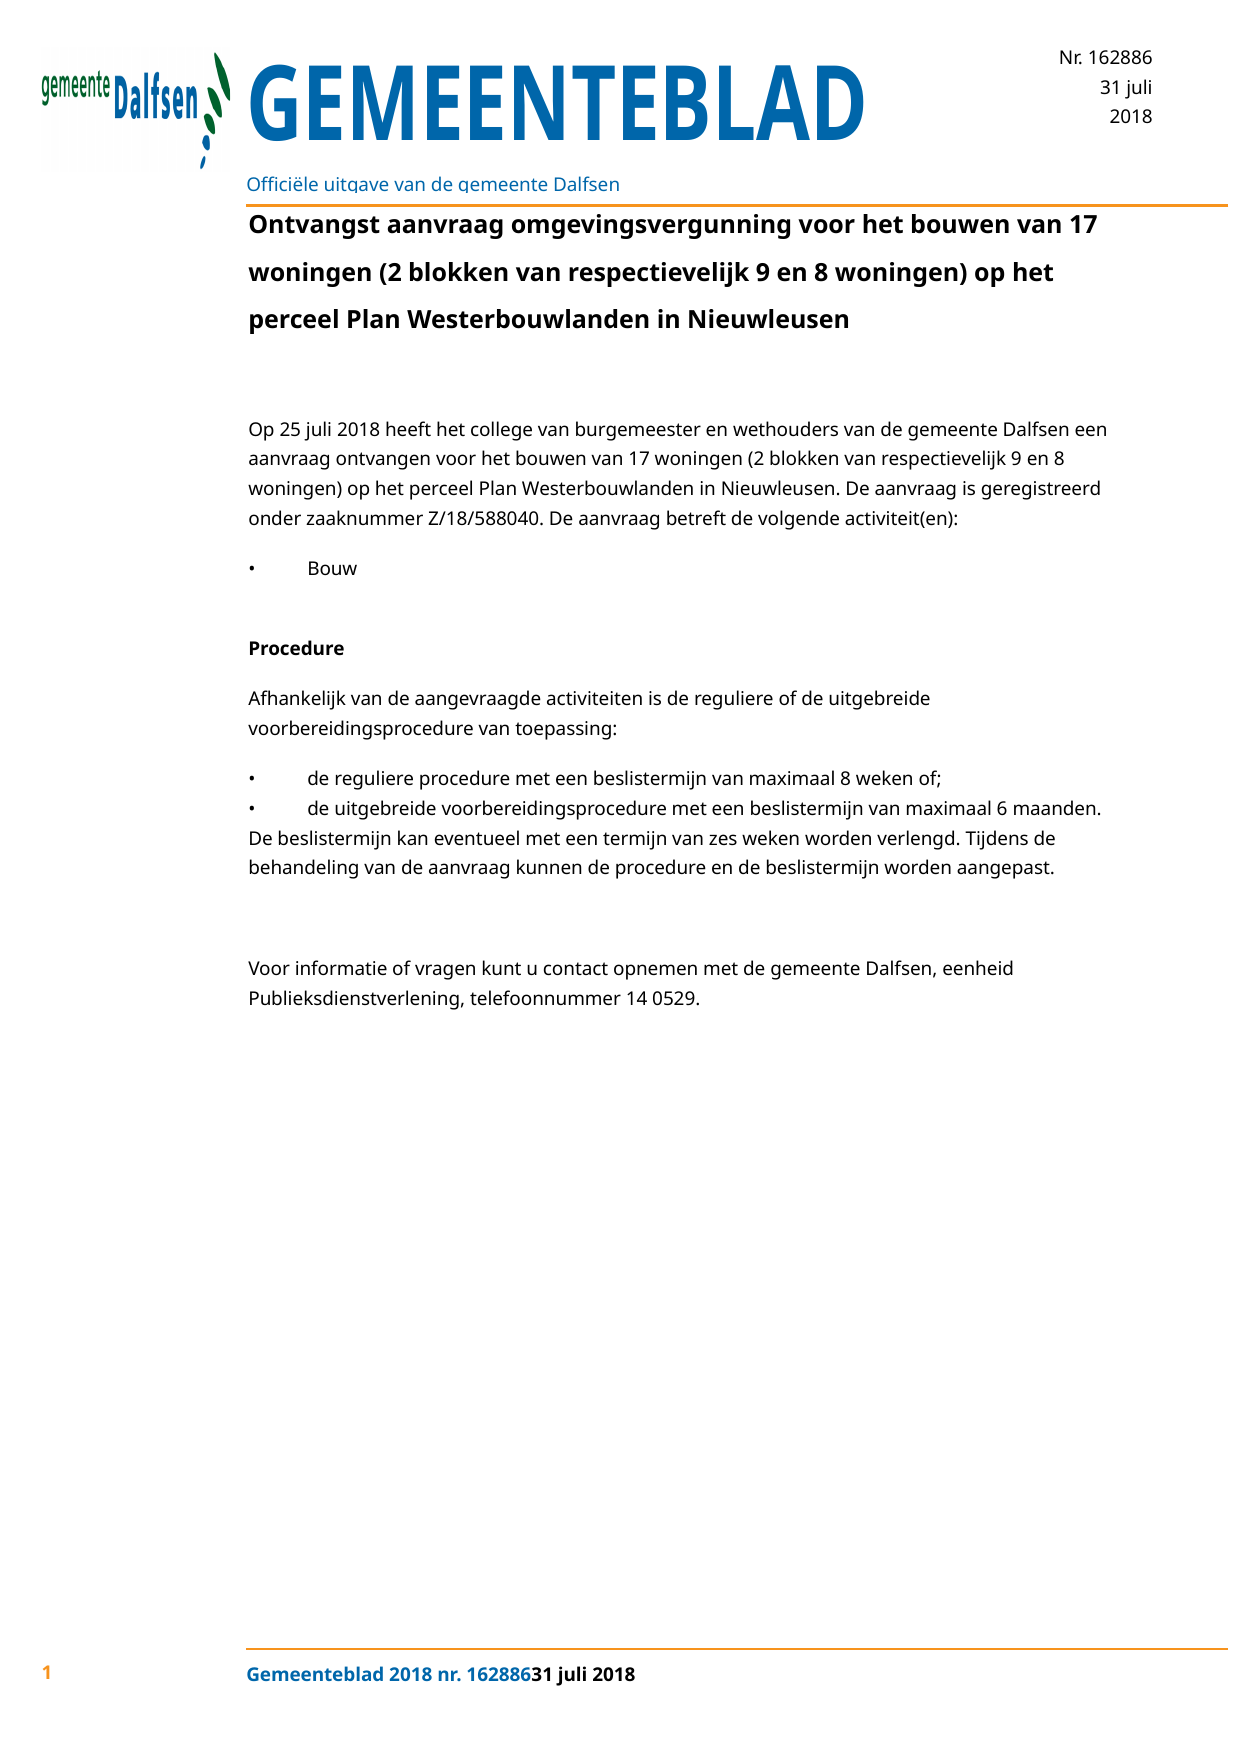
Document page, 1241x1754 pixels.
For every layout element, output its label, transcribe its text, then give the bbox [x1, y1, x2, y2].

text De beslistermijn kan eventueel met een termijn van zes weken worden verlengd. Tijdens de behandeling van de aanvraag kunnen de procedure en de beslistermijn worden aangepast. [248, 825, 1152, 880]
text Voor informatie of vragen kunt u contact opnemen met de gemeente Dalfsen, eenheid Publieksdienstverlening, telefoonnummer 14 0529. [248, 955, 1152, 1010]
text Ontvangst aanvraag omgevingsvergunning voor het bouwen van 17 woningen (2 blokken van respectievelijk 9 en 8 woningen) op het perceel Plan Westerbouwlanden in Nieuwleusen [248, 207, 1152, 336]
text Procedure [248, 635, 1152, 661]
list de reguliere procedure met een beslistermijn van maximaal 8 weken of; [248, 766, 1152, 791]
text Op 25 juli 2018 heeft het college van burgemeester en wethouders van de gemeente Dalfsen een aanvraag ontvangen voor het bouwen van 17 woningen (2 blokken van respectievelijk 9 en 8 woningen) op het perceel Plan Westerbouwlanden in Nieuwleusen. De aanvraag is geregistreerd onder zaaknummer Z/18/588040. De aanvraag betreft de volgende activiteit(en): [248, 416, 1152, 530]
list Bouw [248, 555, 1152, 581]
list de uitgebreide voorbereidingsprocedure met een beslistermijn van maximaal 6 maanden. [248, 795, 1152, 821]
text Afhankelijk van de aangevraagde activiteiten is de reguliere of de uitgebreide voorbereidingsprocedure van toepassing: [248, 686, 1152, 741]
picture [41, 47, 231, 172]
